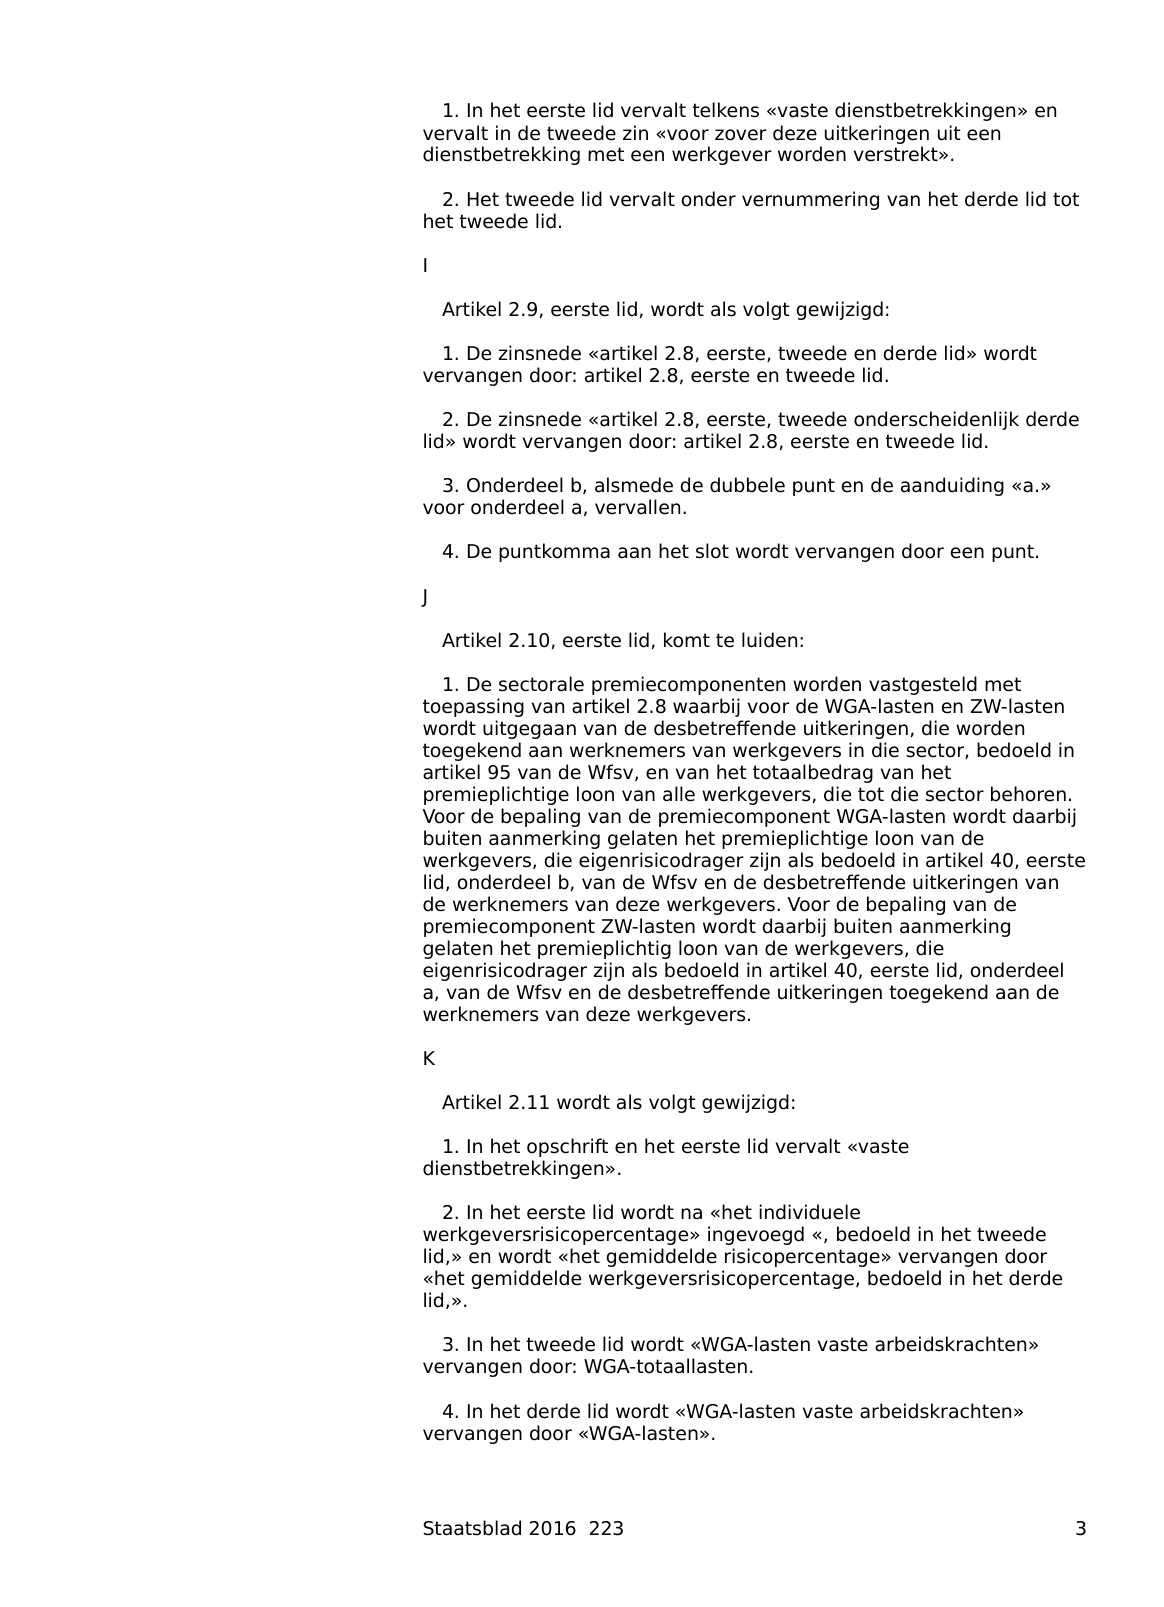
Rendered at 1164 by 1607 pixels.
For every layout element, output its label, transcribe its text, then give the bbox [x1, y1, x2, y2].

text 2. In het eerste lid wordt na «het individuele werkgeversrisicopercentage» ingevoegd «, bedoeld in het tweede lid,» en wordt «het gemiddelde risicopercentage» vervangen door «het gemiddelde werkgeversrisicopercentage, bedoeld in het derde lid,». [422, 1202, 1087, 1312]
text 1. De sectorale premiecomponenten worden vastgesteld met toepassing van artikel 2.8 waarbij voor de WGA-lasten en ZW-lasten wordt uitgegaan van de desbetreffende uitkeringen, die worden toegekend aan werknemers van werkgevers in die sector, bedoeld in artikel 95 van de Wfsv, en van het totaalbedrag van het premieplichtige loon van alle werkgevers, die tot die sector behoren. Voor de bepaling van de premiecomponent WGA-lasten wordt daarbij buiten aanmerking gelaten het premieplichtige loon van de werkgevers, die eigenrisicodrager zijn als bedoeld in artikel 40, eerste lid, onderdeel b, van de Wfsv en de desbetreffende uitkeringen van de werknemers van deze werkgevers. Voor de bepaling van de premiecomponent ZW-lasten wordt daarbij buiten aanmerking gelaten het premieplichtig loon van de werkgevers, die eigenrisicodrager zijn als bedoeld in artikel 40, eerste lid, onderdeel a, van de Wfsv en de desbetreffende uitkeringen toegekend aan de werknemers van deze werkgevers. [422, 674, 1087, 1026]
text Artikel 2.11 wordt als volgt gewijzigd: [422, 1092, 1087, 1114]
text 3. In het tweede lid wordt «WGA-lasten vaste arbeidskrachten» vervangen door: WGA-totaallasten. [422, 1334, 1087, 1378]
text 1. In het eerste lid vervalt telkens «vaste dienstbetrekkingen» en vervalt in de tweede zin «voor zover deze uitkeringen uit een dienstbetrekking met een werkgever worden verstrekt». [422, 100, 1087, 166]
text K [422, 1048, 1087, 1070]
text 4. In het derde lid wordt «WGA-lasten vaste arbeidskrachten» vervangen door «WGA-lasten». [422, 1401, 1087, 1444]
text 3. Onderdeel b, alsmede de dubbele punt en de aanduiding «a.» voor onderdeel a, vervallen. [422, 475, 1087, 519]
text 1. In het opschrift en het eerste lid vervalt «vaste dienstbetrekkingen». [422, 1136, 1087, 1180]
text 1. De zinsnede «artikel 2.8, eerste, tweede en derde lid» wordt vervangen door: artikel 2.8, eerste en tweede lid. [422, 343, 1087, 387]
text 2. Het tweede lid vervalt onder vernummering van het derde lid tot het tweede lid. [422, 188, 1087, 232]
text 4. De puntkomma aan het slot wordt vervangen door een punt. [422, 541, 1087, 563]
text J [422, 586, 1087, 608]
text 2. De zinsnede «artikel 2.8, eerste, tweede onderscheidenlijk derde lid» wordt vervangen door: artikel 2.8, eerste en tweede lid. [422, 409, 1087, 453]
text I [422, 255, 1087, 277]
text Artikel 2.9, eerste lid, wordt als volgt gewijzigd: [422, 299, 1087, 321]
text Artikel 2.10, eerste lid, komt te luiden: [422, 630, 1087, 652]
